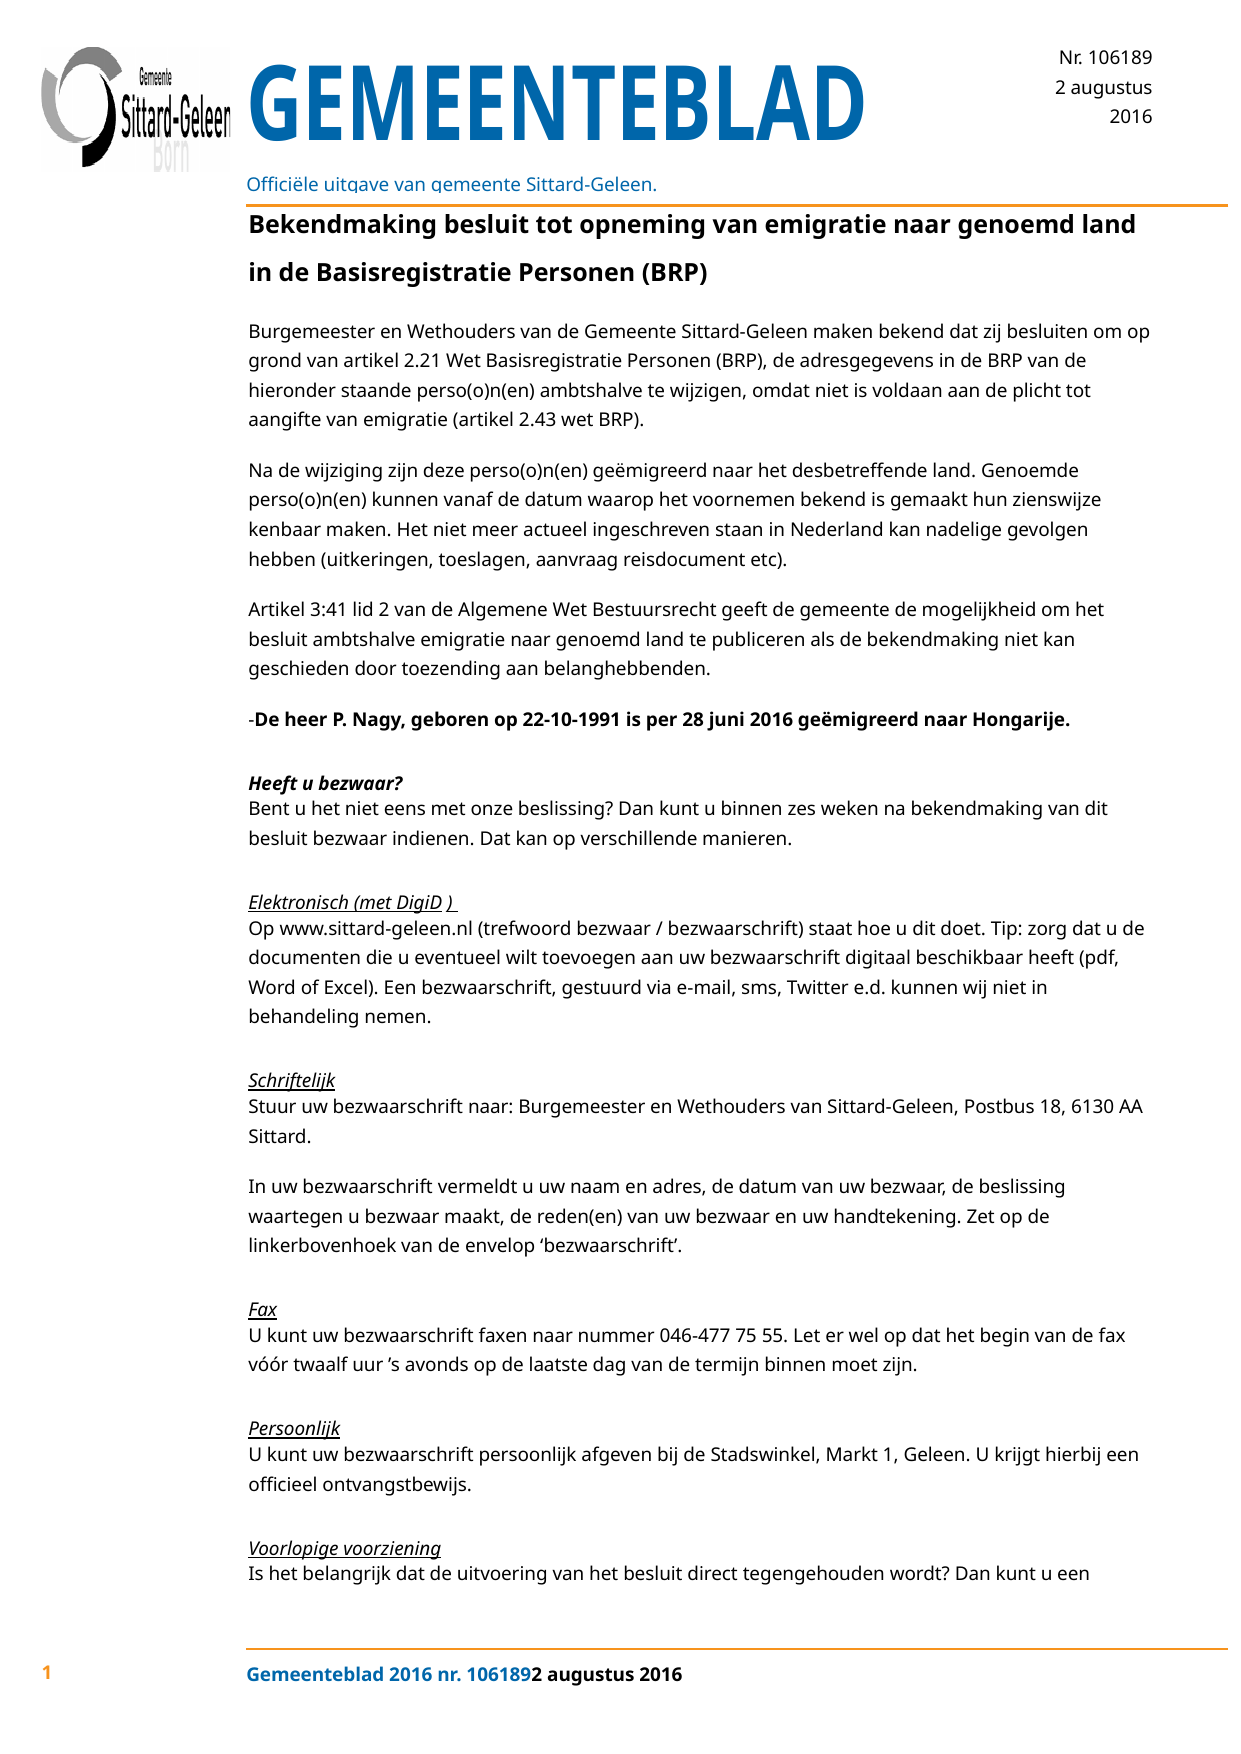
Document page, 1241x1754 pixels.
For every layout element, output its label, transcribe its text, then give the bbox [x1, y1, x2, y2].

text U kunt uw bezwaarschrift persoonlijk afgeven bij de Stadswinkel, Markt 1, Geleen. U krijgt hierbij een officieel ontvangstbewijs. [248, 1441, 1152, 1497]
text In uw bezwaarschrift vermeldt u uw naam en adres, de datum van uw bezwaar, de beslissing waartegen u bezwaar maakt, de reden(en) van uw bezwaar en uw handtekening. Zet op de linkerbovenhoek van de envelop ‘bezwaarschrift’. [248, 1173, 1152, 1258]
text Na de wijziging zijn deze perso(o)n(en) geëmigreerd naar het desbetreffende land. Genoemde perso(o)n(en) kunnen vanaf de datum waarop het voornemen bekend is gemaakt hun zienswijze kenbaar maken. Het niet meer actueel ingeschreven staan in Nederland kan nadelige gevolgen hebben (uitkeringen, toeslagen, aanvraag reisdocument etc). [248, 457, 1152, 572]
text Bent u het niet eens met onze beslissing? Dan kunt u binnen zes weken na bekendmaking van dit besluit bezwaar indienen. Dat kan op verschillende manieren. [248, 796, 1152, 851]
text Op www.sittard-geleen.nl (trefwoord bezwaar / bezwaarschrift) staat hoe u dit doet. Tip: zorg dat u de documenten die u eventueel wilt toevoegen aan uw bezwaarschrift digitaal beschikbaar heeft (pdf, Word of Excel). Een bezwaarschrift, gestuurd via e-mail, sms, Twitter e.d. kunnen wij niet in behandeling nemen. [248, 915, 1152, 1029]
text -De heer P. Nagy, geboren op 22-10-1991 is per 28 juni 2016 geëmigreerd naar Hongarije. [248, 706, 1152, 732]
text Heeft u bezwaar? [248, 770, 1152, 796]
text Stuur uw bezwaarschrift naar: Burgemeester en Wethouders van Sittard-Geleen, Postbus 18, 6130 AA Sittard. [248, 1093, 1152, 1148]
text Is het belangrijk dat de uitvoering van het besluit direct tegengehouden wordt? Dan kunt u een [248, 1561, 1152, 1586]
text Artikel 3:41 lid 2 van de Algemene Wet Bestuursrecht geeft de gemeente de mogelijkheid om het besluit ambtshalve emigratie naar genoemd land te publiceren als de bekendmaking niet kan geschieden door toezending aan belanghebbenden. [248, 596, 1152, 681]
text U kunt uw bezwaarschrift faxen naar nummer 046-477 75 55. Let er wel op dat het begin van de fax vóór twaalf uur ’s avonds op de laatste dag van de termijn binnen moet zijn. [248, 1322, 1152, 1377]
text Bekendmaking besluit tot opneming van emigratie naar genoemd land in de Basisregistratie Personen (BRP) [248, 207, 1152, 288]
picture [41, 47, 231, 172]
text Fax [248, 1296, 1152, 1322]
text Schriftelijk [248, 1067, 1152, 1093]
text Voorlopige voorziening [248, 1535, 1152, 1561]
text Burgemeester en Wethouders van de Gemeente Sittard-Geleen maken bekend dat zij besluiten om op grond van artikel 2.21 Wet Basisregistratie Personen (BRP), de adresgegevens in de BRP van de hieronder staande perso(o)n(en) ambtshalve te wijzigen, omdat niet is voldaan aan de plicht tot aangifte van emigratie (artikel 2.43 wet BRP). [248, 318, 1152, 432]
text Persoonlijk [248, 1416, 1152, 1441]
text Elektronisch (met DigiD ) [248, 889, 1152, 915]
